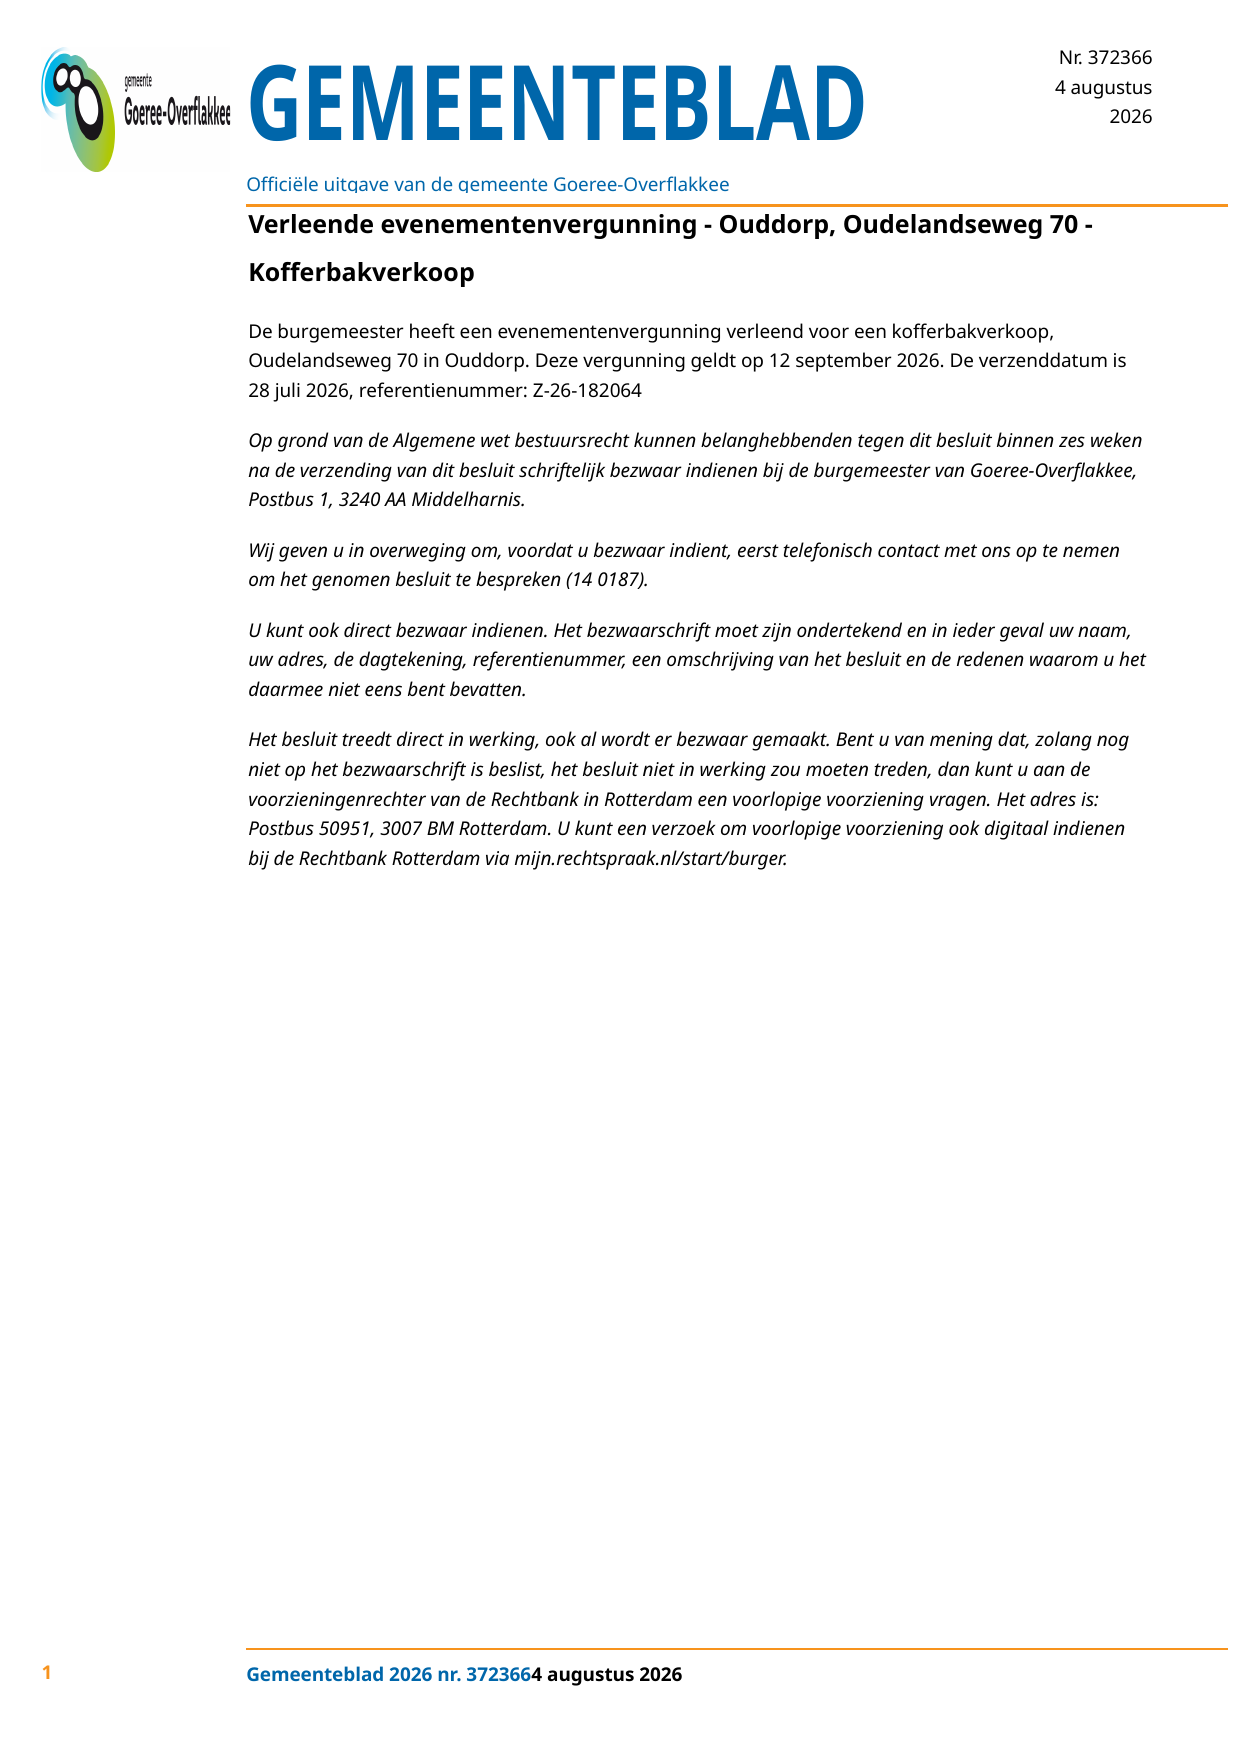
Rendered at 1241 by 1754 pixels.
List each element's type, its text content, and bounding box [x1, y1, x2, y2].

text Op grond van de Algemene wet bestuursrecht kunnen belanghebbenden tegen dit besluit binnen zes weken na de verzending van dit besluit schriftelijk bezwaar indienen bij de burgemeester van Goeree-Overflakkee, Postbus 1, 3240 AA Middelharnis. [248, 427, 1152, 512]
text Verleende evenementenvergunning - Ouddorp, Oudelandseweg 70 - Kofferbakverkoop [248, 207, 1152, 288]
text Het besluit treedt direct in werking, ook al wordt er bezwaar gemaakt. Bent u van mening dat, zolang nog niet op het bezwaarschrift is beslist, het besluit niet in werking zou moeten treden, dan kunt u aan de voorzieningenrechter van de Rechtbank in Rotterdam een voorlopige voorziening vragen. Het adres is: Postbus 50951, 3007 BM Rotterdam. U kunt een verzoek om voorlopige voorziening ook digitaal indienen bij de Rechtbank Rotterdam via mijn.rechtspraak.nl/start/burger. [248, 727, 1152, 871]
text De burgemeester heeft een evenementenvergunning verleend voor een kofferbakverkoop, Oudelandseweg 70 in Ouddorp. Deze vergunning geldt op 12 september 2026. De verzenddatum is 28 juli 2026, referentienummer: Z-26-182064 [248, 318, 1152, 403]
text U kunt ook direct bezwaar indienen. Het bezwaarschrift moet zijn ondertekend en in ieder geval uw naam, uw adres, de dagtekening, referentienummer, een omschrijving van het besluit en de redenen waarom u het daarmee niet eens bent bevatten. [248, 617, 1152, 702]
text Wij geven u in overweging om, voordat u bezwaar indient, eerst telefonisch contact met ons op te nemen om het genomen besluit te bespreken (14 0187). [248, 537, 1152, 592]
picture [41, 47, 231, 172]
